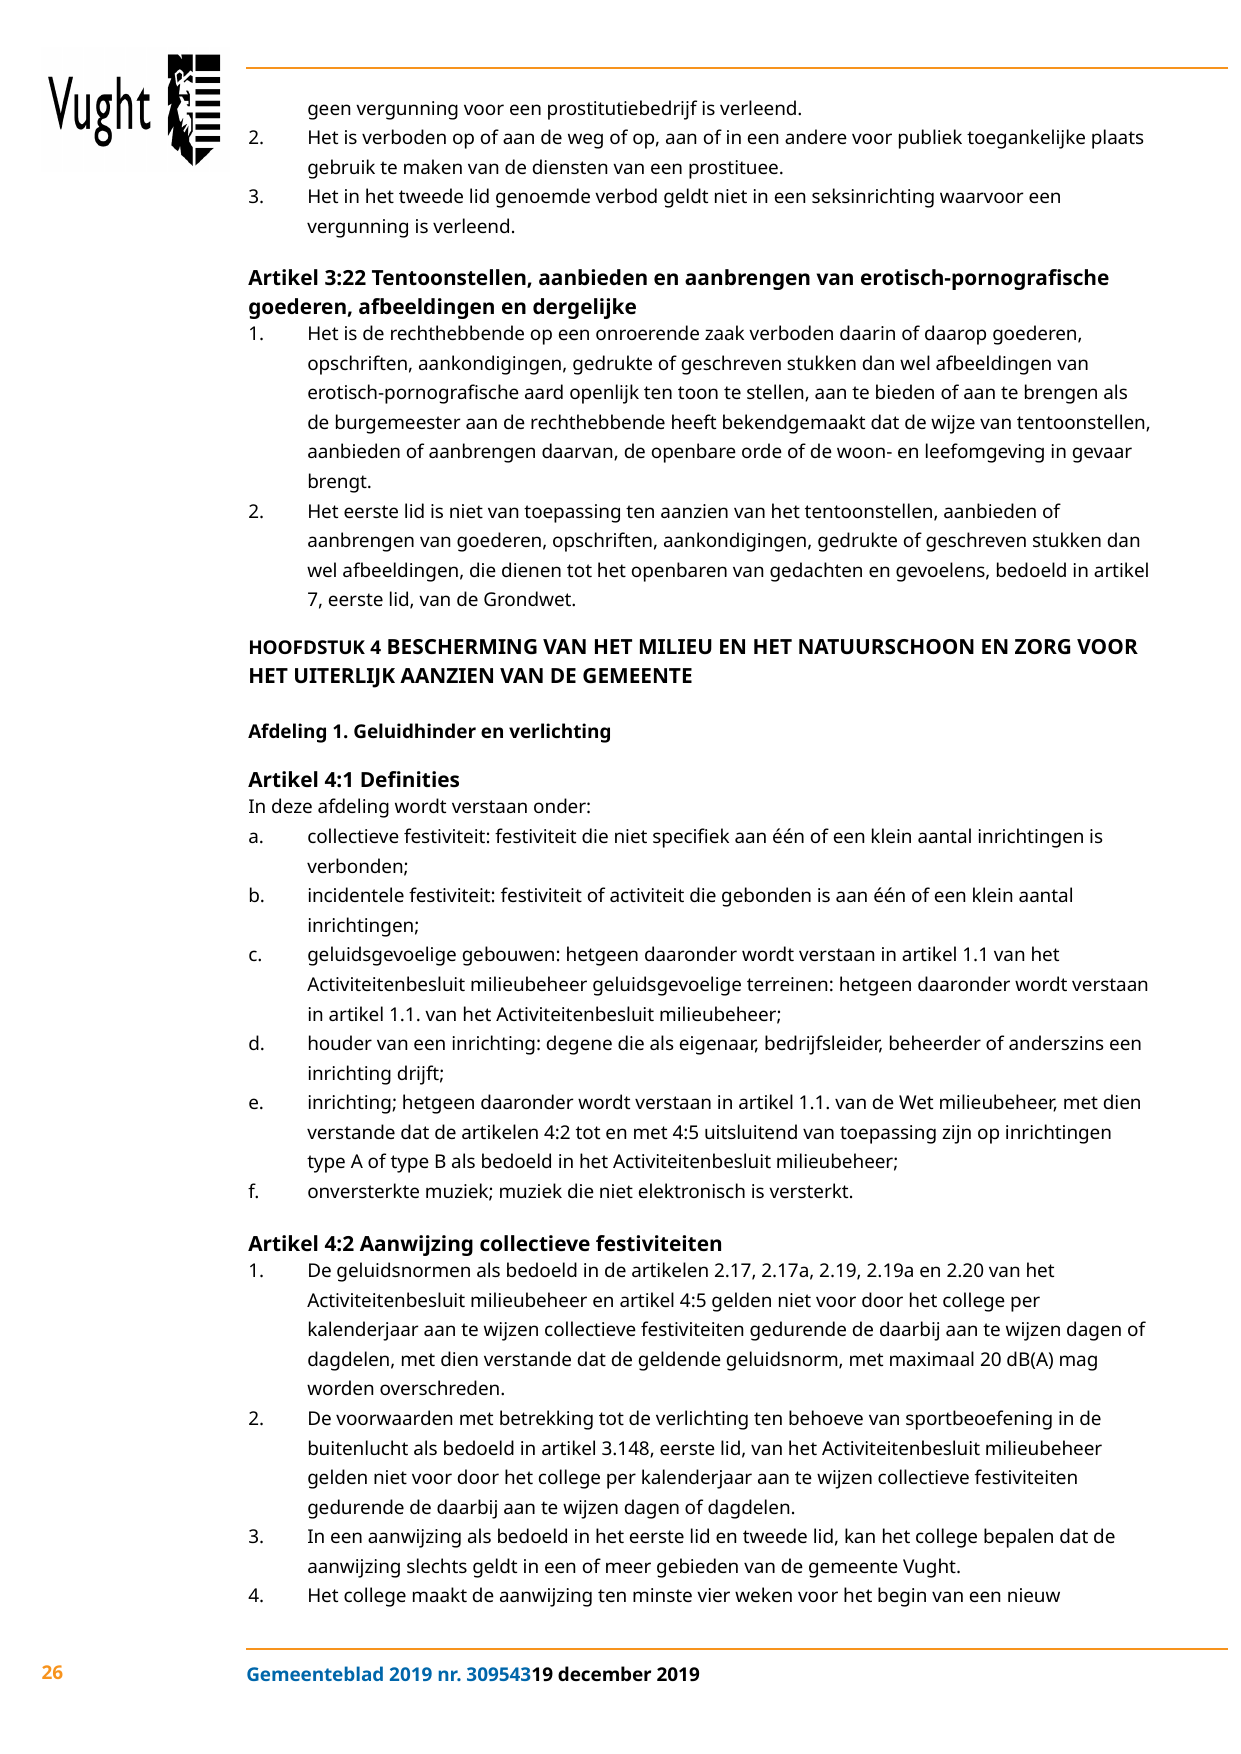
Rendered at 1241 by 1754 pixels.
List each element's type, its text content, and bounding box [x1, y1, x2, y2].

list Het is de rechthebbende op een onroerende zaak verboden daarin of daarop goederen, opschriften, aankondigingen, gedrukte of geschreven stukken dan wel afbeeldingen van erotisch-pornografische aard openlijk ten toon te stellen, aan te bieden of aan te brengen als de burgemeester aan de rechthebbende heeft bekendgemaakt dat de wijze van tentoonstellen, aanbieden of aanbrengen daarvan, de openbare orde of de woon- en leefomgeving in gevaar brengt. [248, 320, 1152, 494]
list onversterkte muziek; muziek die niet elektronisch is versterkt. [248, 1178, 1152, 1204]
text Artikel 3:22 Tentoonstellen, aanbieden en aanbrengen van erotisch-pornografische goederen, afbeeldingen en dergelijke [248, 263, 1152, 320]
list inrichting; hetgeen daaronder wordt verstaan in artikel 1.1. van de Wet milieubeheer, met dien verstande dat de artikelen 4:2 tot en met 4:5 uitsluitend van toepassing zijn op inrichtingen type A of type B als bedoeld in het Activiteitenbesluit milieubeheer; [248, 1089, 1152, 1174]
list Het college maakt de aanwijzing ten minste vier weken voor het begin van een nieuw [248, 1583, 1152, 1608]
list houder van een inrichting: degene die als eigenaar, bedrijfsleider, beheerder of anderszins een inrichting drijft; [248, 1030, 1152, 1086]
text HOOFDSTUK 4 BESCHERMING VAN HET MILIEU EN HET NATUURSCHOON EN ZORG VOOR HET UITERLIJK AANZIEN VAN DE GEMEENTE [248, 632, 1152, 689]
list geen vergunning voor een prostitutiebedrijf is verleend. [248, 95, 1152, 121]
text Artikel 4:1 Definities [248, 765, 1152, 794]
list De voorwaarden met betrekking tot de verlichting ten behoeve van sportbeoefening in de buitenlucht als bedoeld in artikel 3.148, eerste lid, van het Activiteitenbesluit milieubeheer gelden niet voor door het college per kalenderjaar aan te wijzen collectieve festiviteiten gedurende de daarbij aan te wijzen dagen of dagdelen. [248, 1405, 1152, 1519]
list Het is verboden op of aan de weg of op, aan of in een andere voor publiek toegankelijke plaats gebruik te maken van de diensten van een prostituee. [248, 124, 1152, 180]
text Afdeling 1. Geluidhinder en verlichting [248, 719, 1152, 744]
text In deze afdeling wordt verstaan onder: [248, 794, 1152, 819]
list collectieve festiviteit: festiviteit die niet specifiek aan één of een klein aantal inrichtingen is verbonden; [248, 823, 1152, 879]
list incidentele festiviteit: festiviteit of activiteit die gebonden is aan één of een klein aantal inrichtingen; [248, 882, 1152, 938]
list In een aanwijzing als bedoeld in het eerste lid en tweede lid, kan het college bepalen dat de aanwijzing slechts geldt in een of meer gebieden van de gemeente Vught. [248, 1523, 1152, 1579]
list geluidsgevoelige gebouwen: hetgeen daaronder wordt verstaan in artikel 1.1 van het Activiteitenbesluit milieubeheer geluidsgevoelige terreinen: hetgeen daaronder wordt verstaan in artikel 1.1. van het Activiteitenbesluit milieubeheer; [248, 942, 1152, 1027]
list Het in het tweede lid genoemde verbod geldt niet in een seksinrichting waarvoor een vergunning is verleend. [248, 183, 1152, 239]
picture [41, 47, 231, 172]
list De geluidsnormen als bedoeld in de artikelen 2.17, 2.17a, 2.19, 2.19a en 2.20 van het Activiteitenbesluit milieubeheer en artikel 4:5 gelden niet voor door het college per kalenderjaar aan te wijzen collectieve festiviteiten gedurende de daarbij aan te wijzen dagen of dagdelen, met dien verstande dat de geldende geluidsnorm, met maximaal 20 dB(A) mag worden overschreden. [248, 1257, 1152, 1401]
text Artikel 4:2 Aanwijzing collectieve festiviteiten [248, 1229, 1152, 1257]
list Het eerste lid is niet van toepassing ten aanzien van het tentoonstellen, aanbieden of aanbrengen van goederen, opschriften, aankondigingen, gedrukte of geschreven stukken dan wel afbeeldingen, die dienen tot het openbaren van gedachten en gevoelens, bedoeld in artikel 7, eerste lid, van de Grondwet. [248, 498, 1152, 612]
